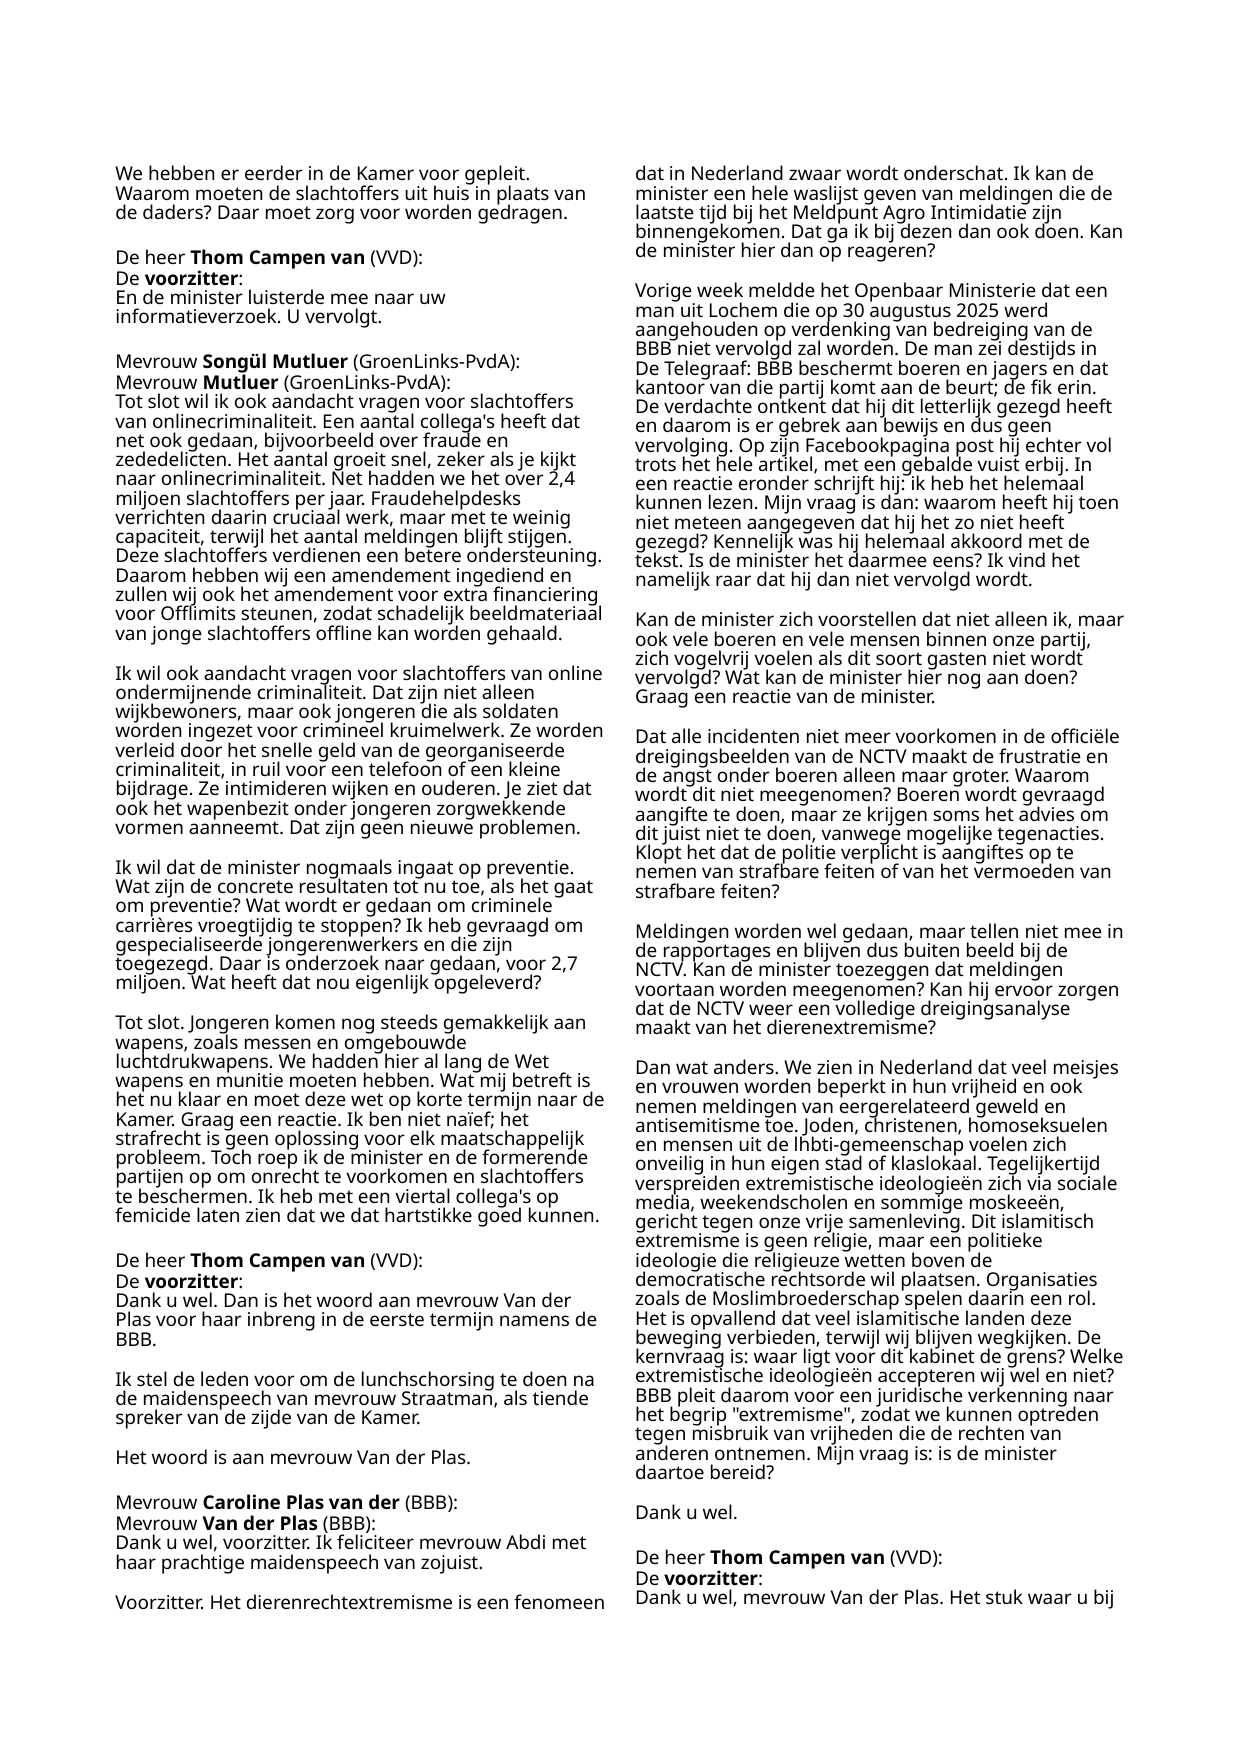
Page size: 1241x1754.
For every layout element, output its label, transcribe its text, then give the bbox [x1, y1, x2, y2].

text Mevrouw Songül Mutluer (GroenLinks-PvdA): [115, 348, 605, 374]
text We hebben er eerder in de Kamer voor gepleit. Waarom moeten de slachtoffers uit huis in plaats van de daders? Daar moet zorg voor worden gedragen. [115, 165, 605, 223]
text Mevrouw Van der Plas (BBB): [115, 1515, 605, 1534]
text Dan wat anders. We zien in Nederland dat veel meisjes en vrouwen worden beperkt in hun vrijheid en ook nemen meldingen van eergerelateerd geweld en antisemitisme toe. Joden, christenen, homoseksuelen en mensen uit de lhbti-gemeenschap voelen zich onveilig in hun eigen stad of klaslokaal. Tegelijkertijd verspreiden extremistische ideologieën zich via sociale media, weekendscholen en sommige moskeeën, gericht tegen onze vrije samenleving. Dit islamitisch extremisme is geen religie, maar een politieke ideologie die religieuze wetten boven de democratische rechtsorde wil plaatsen. Organisaties zoals de Moslimbroederschap spelen daarin een rol. Het is opvallend dat veel islamitische landen deze beweging verbieden, terwijl wij blijven wegkijken. De kernvraag is: waar ligt voor dit kabinet de grens? Welke extremistische ideologieën accepteren wij wel en niet? BBB pleit daarom voor een juridische verkenning naar het begrip "extremisme", zodat we kunnen optreden tegen misbruik van vrijheden die de rechten van anderen ontnemen. Mijn vraag is: is de minister daartoe bereid? [635, 1059, 1125, 1483]
text Mevrouw Caroline Plas van der (BBB): [115, 1489, 605, 1515]
text Vorige week meldde het Openbaar Ministerie dat een man uit Lochem die op 30 augustus 2025 werd aangehouden op verdenking van bedreiging van de BBB niet vervolgd zal worden. De man zei destijds in De Telegraaf: BBB beschermt boeren en jagers en dat kantoor van die partij komt aan de beurt; de fik erin. De verdachte ontkent dat hij dit letterlijk gezegd heeft en daarom is er gebrek aan bewijs en dus geen vervolging. Op zijn Facebookpagina post hij echter vol trots het hele artikel, met een gebalde vuist erbij. In een reactie eronder schrijft hij: ik heb het helemaal kunnen lezen. Mijn vraag is dan: waarom heeft hij toen niet meteen aangegeven dat hij het zo niet heeft gezegd? Kennelijk was hij helemaal akkoord met de tekst. Is de minister het daarmee eens? Ik vind het namelijk raar dat hij dan niet vervolgd wordt. [635, 282, 1125, 591]
text En de minister luisterde mee naar uw informatieverzoek. U vervolgt. [115, 289, 605, 327]
text De heer Thom Campen van (VVD): [635, 1544, 1125, 1569]
text Ik wil ook aandacht vragen voor slachtoffers van online ondermijnende criminaliteit. Dat zijn niet alleen wijkbewoners, maar ook jongeren die als soldaten worden ingezet voor crimineel kruimelwerk. Ze worden verleid door het snelle geld van de georganiseerde criminaliteit, in ruil voor een telefoon of een kleine bijdrage. Ze intimideren wijken en ouderen. Je ziet dat ook het wapenbezit onder jongeren zorgwekkende vormen aanneemt. Dat zijn geen nieuwe problemen. [115, 664, 605, 838]
text Dank u wel. Dan is het woord aan mevrouw Van der Plas voor haar inbreng in de eerste termijn namens de BBB. [115, 1292, 605, 1350]
text Meldingen worden wel gedaan, maar tellen niet mee in de rapportages en blijven dus buiten beeld bij de NCTV. Kan de minister toezeggen dat meldingen voortaan worden meegenomen? Kan hij ervoor zorgen dat de NCTV weer een volledige dreigingsanalyse maakt van het dierenextremisme? [635, 923, 1125, 1038]
text Tot slot wil ik ook aandacht vragen voor slachtoffers van onlinecriminaliteit. Een aantal collega's heeft dat net ook gedaan, bijvoorbeeld over fraude en zededelicten. Het aantal groeit snel, zeker als je kijkt naar onlinecriminaliteit. Net hadden we het over 2,4 miljoen slachtoffers per jaar. Fraudehelpdesks verrichten daarin cruciaal werk, maar met te weinig capaciteit, terwijl het aantal meldingen blijft stijgen. Deze slachtoffers verdienen een betere ondersteuning. Daarom hebben wij een amendement ingediend en zullen wij ook het amendement voor extra financiering voor Offlimits steunen, zodat schadelijk beeldmateriaal van jonge slachtoffers offline kan worden gehaald. [115, 393, 605, 644]
text De voorzitter: [635, 1569, 1125, 1589]
text Mevrouw Mutluer (GroenLinks-PvdA): [115, 374, 605, 393]
text Kan de minister zich voorstellen dat niet alleen ik, maar ook vele boeren en vele mensen binnen onze partij, zich vogelvrij voelen als dit soort gasten niet wordt vervolgd? Wat kan de minister hier nog aan doen? Graag een reactie van de minister. [635, 611, 1125, 708]
text Het woord is aan mevrouw Van der Plas. [115, 1449, 605, 1468]
text Voorzitter. Het dierenrechtextremisme is een fenomeen [115, 1594, 605, 1613]
text Tot slot. Jongeren komen nog steeds gemakkelijk aan wapens, zoals messen en omgebouwde luchtdrukwapens. We hadden hier al lang de Wet wapens en munitie moeten hebben. Wat mij betreft is het nu klaar en moet deze wet op korte termijn naar de Kamer. Graag een reactie. Ik ben niet naïef; het strafrecht is geen oplossing voor elk maatschappelijk probleem. Toch roep ik de minister en de formerende partijen op om onrecht te voorkomen en slachtoffers te beschermen. Ik heb met een viertal collega's op femicide laten zien dat we dat hartstikke goed kunnen. [115, 1014, 605, 1226]
text De heer Thom Campen van (VVD): [115, 244, 605, 270]
text dat in Nederland zwaar wordt onderschat. Ik kan de minister een hele waslijst geven van meldingen die de laatste tijd bij het Meldpunt Agro Intimidatie zijn binnengekomen. Dat ga ik bij dezen dan ook doen. Kan de minister hier dan op reageren? [635, 165, 1125, 262]
text Dank u wel, voorzitter. Ik feliciteer mevrouw Abdi met haar prachtige maidenspeech van zojuist. [115, 1534, 605, 1573]
text Ik stel de leden voor om de lunchschorsing te doen na de maidenspeech van mevrouw Straatman, als tiende spreker van de zijde van de Kamer. [115, 1371, 605, 1428]
text De voorzitter: [115, 1273, 605, 1292]
text Dat alle incidenten niet meer voorkomen in de officiële dreigingsbeelden van de NCTV maakt de frustratie en de angst onder boeren alleen maar groter. Waarom wordt dit niet meegenomen? Boeren wordt gevraagd aangifte te doen, maar ze krijgen soms het advies om dit juist niet te doen, vanwege mogelijke tegenacties. Klopt het dat de politie verplicht is aangiftes op te nemen van strafbare feiten of van het vermoeden van strafbare feiten? [635, 728, 1125, 902]
text De voorzitter: [115, 270, 605, 289]
text Dank u wel, mevrouw Van der Plas. Het stuk waar u bij [635, 1589, 1125, 1608]
text De heer Thom Campen van (VVD): [115, 1247, 605, 1273]
text Ik wil dat de minister nogmaals ingaat op preventie. Wat zijn de concrete resultaten tot nu toe, als het gaat om preventie? Wat wordt er gedaan om criminele carrières vroegtijdig te stoppen? Ik heb gevraagd om gespecialiseerde jongerenwerkers en die zijn toegezegd. Daar is onderzoek naar gedaan, voor 2,7 miljoen. Wat heeft dat nou eigenlijk opgeleverd? [115, 859, 605, 994]
text Dank u wel. [635, 1504, 1125, 1523]
